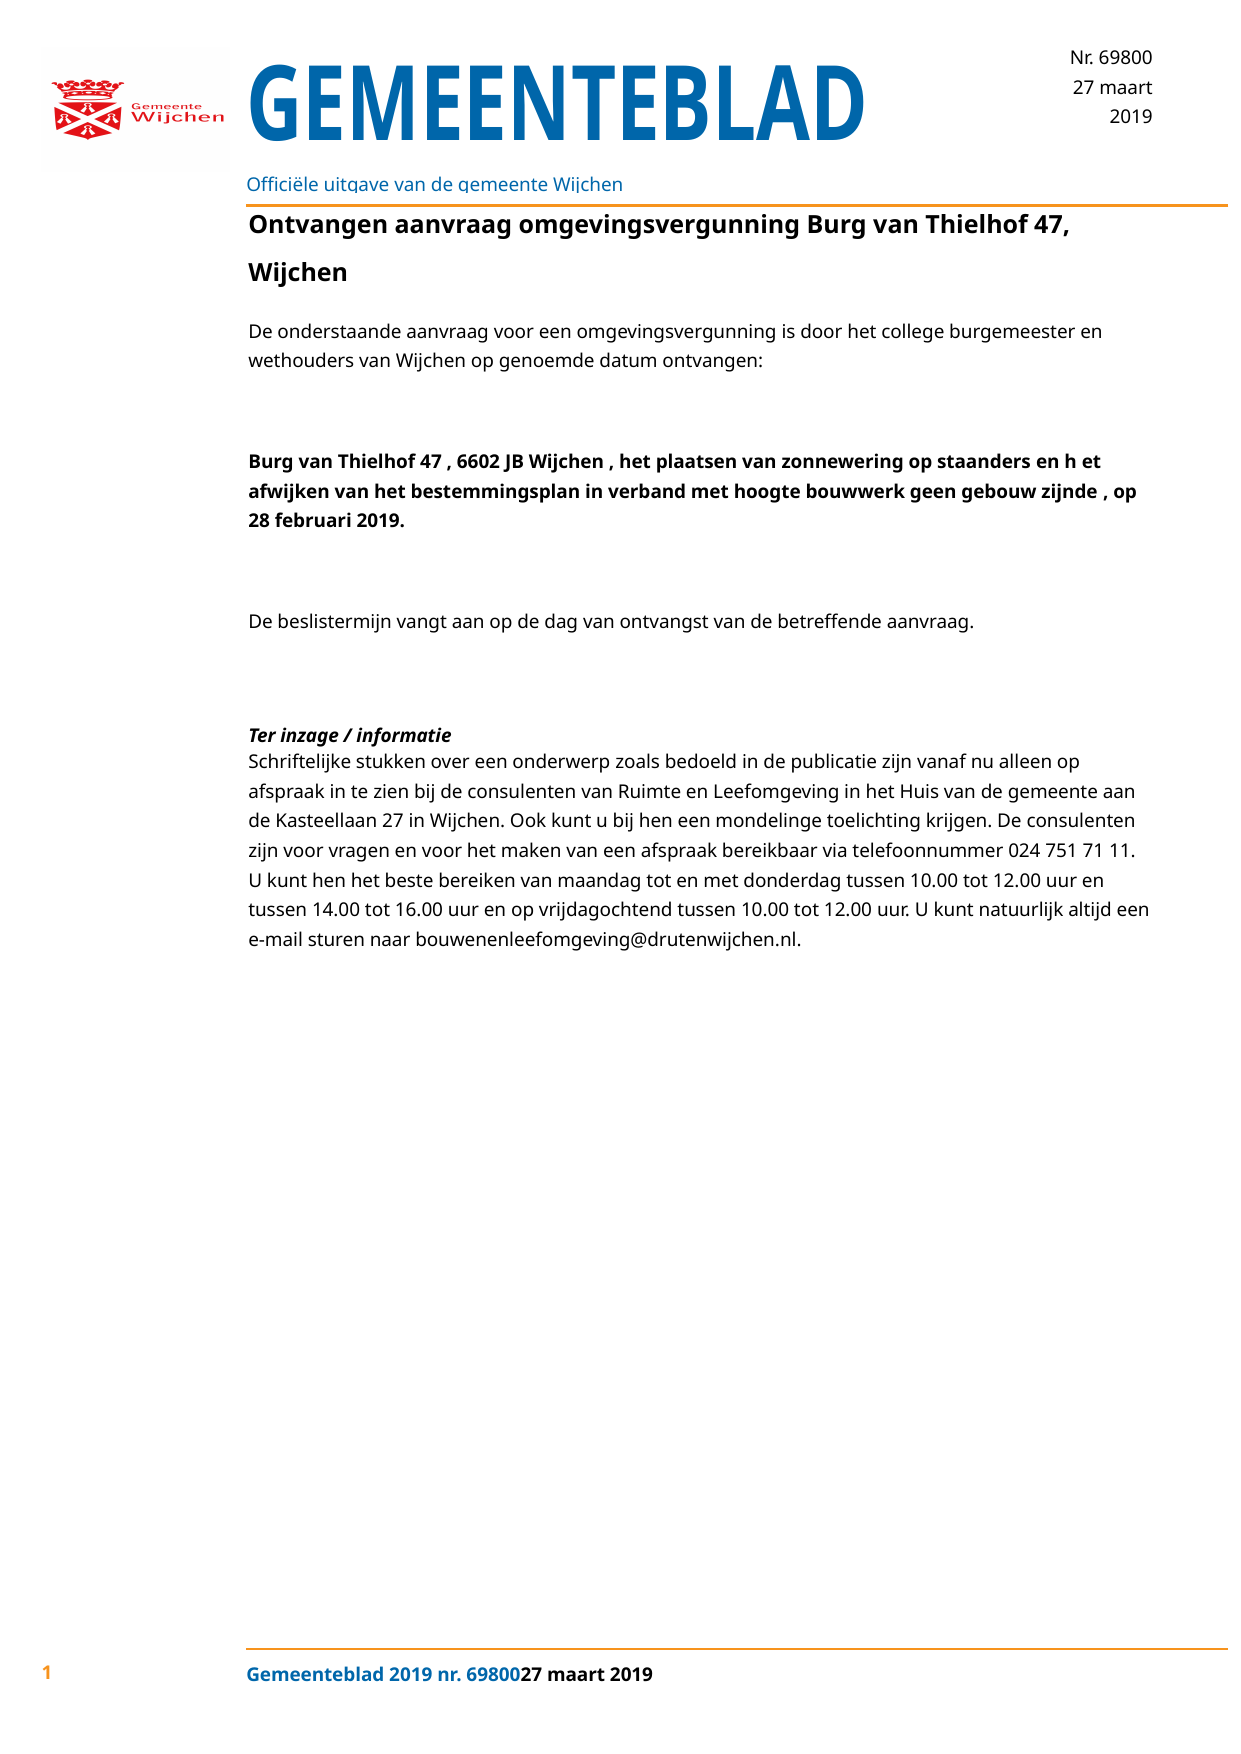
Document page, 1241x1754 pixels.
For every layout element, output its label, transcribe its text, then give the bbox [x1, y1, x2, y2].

text De onderstaande aanvraag voor een omgevingsvergunning is door het college burgemeester en wethouders van Wijchen op genoemde datum ontvangen: [248, 318, 1152, 373]
text Burg van Thielhof 47 , 6602 JB Wijchen , het plaatsen van zonnewering op staanders en h et afwijken van het bestemmingsplan in verband met hoogte bouwwerk geen gebouw zijnde , op 28 februari 2019. [248, 448, 1152, 533]
text Ontvangen aanvraag omgevingsvergunning Burg van Thielhof 47, Wijchen [248, 207, 1152, 288]
text De beslistermijn vangt aan op de dag van ontvangst van de betreffende aanvraag. [248, 608, 1152, 634]
text Ter inzage / informatie [248, 723, 1152, 748]
picture [41, 47, 231, 172]
text Schriftelijke stukken over een onderwerp zoals bedoeld in de publicatie zijn vanaf nu alleen op afspraak in te zien bij de consulenten van Ruimte en Leefomgeving in het Huis van de gemeente aan de Kasteellaan 27 in Wijchen. Ook kunt u bij hen een mondelinge toelichting krijgen. De consulenten zijn voor vragen en voor het maken van een afspraak bereikbaar via telefoonnummer 024 751 71 11. U kunt hen het beste bereiken van maandag tot en met donderdag tussen 10.00 tot 12.00 uur en tussen 14.00 tot 16.00 uur en op vrijdagochtend tussen 10.00 tot 12.00 uur. U kunt natuurlijk altijd een e-mail sturen naar bouwenenleefomgeving@drutenwijchen.nl. [248, 748, 1152, 952]
